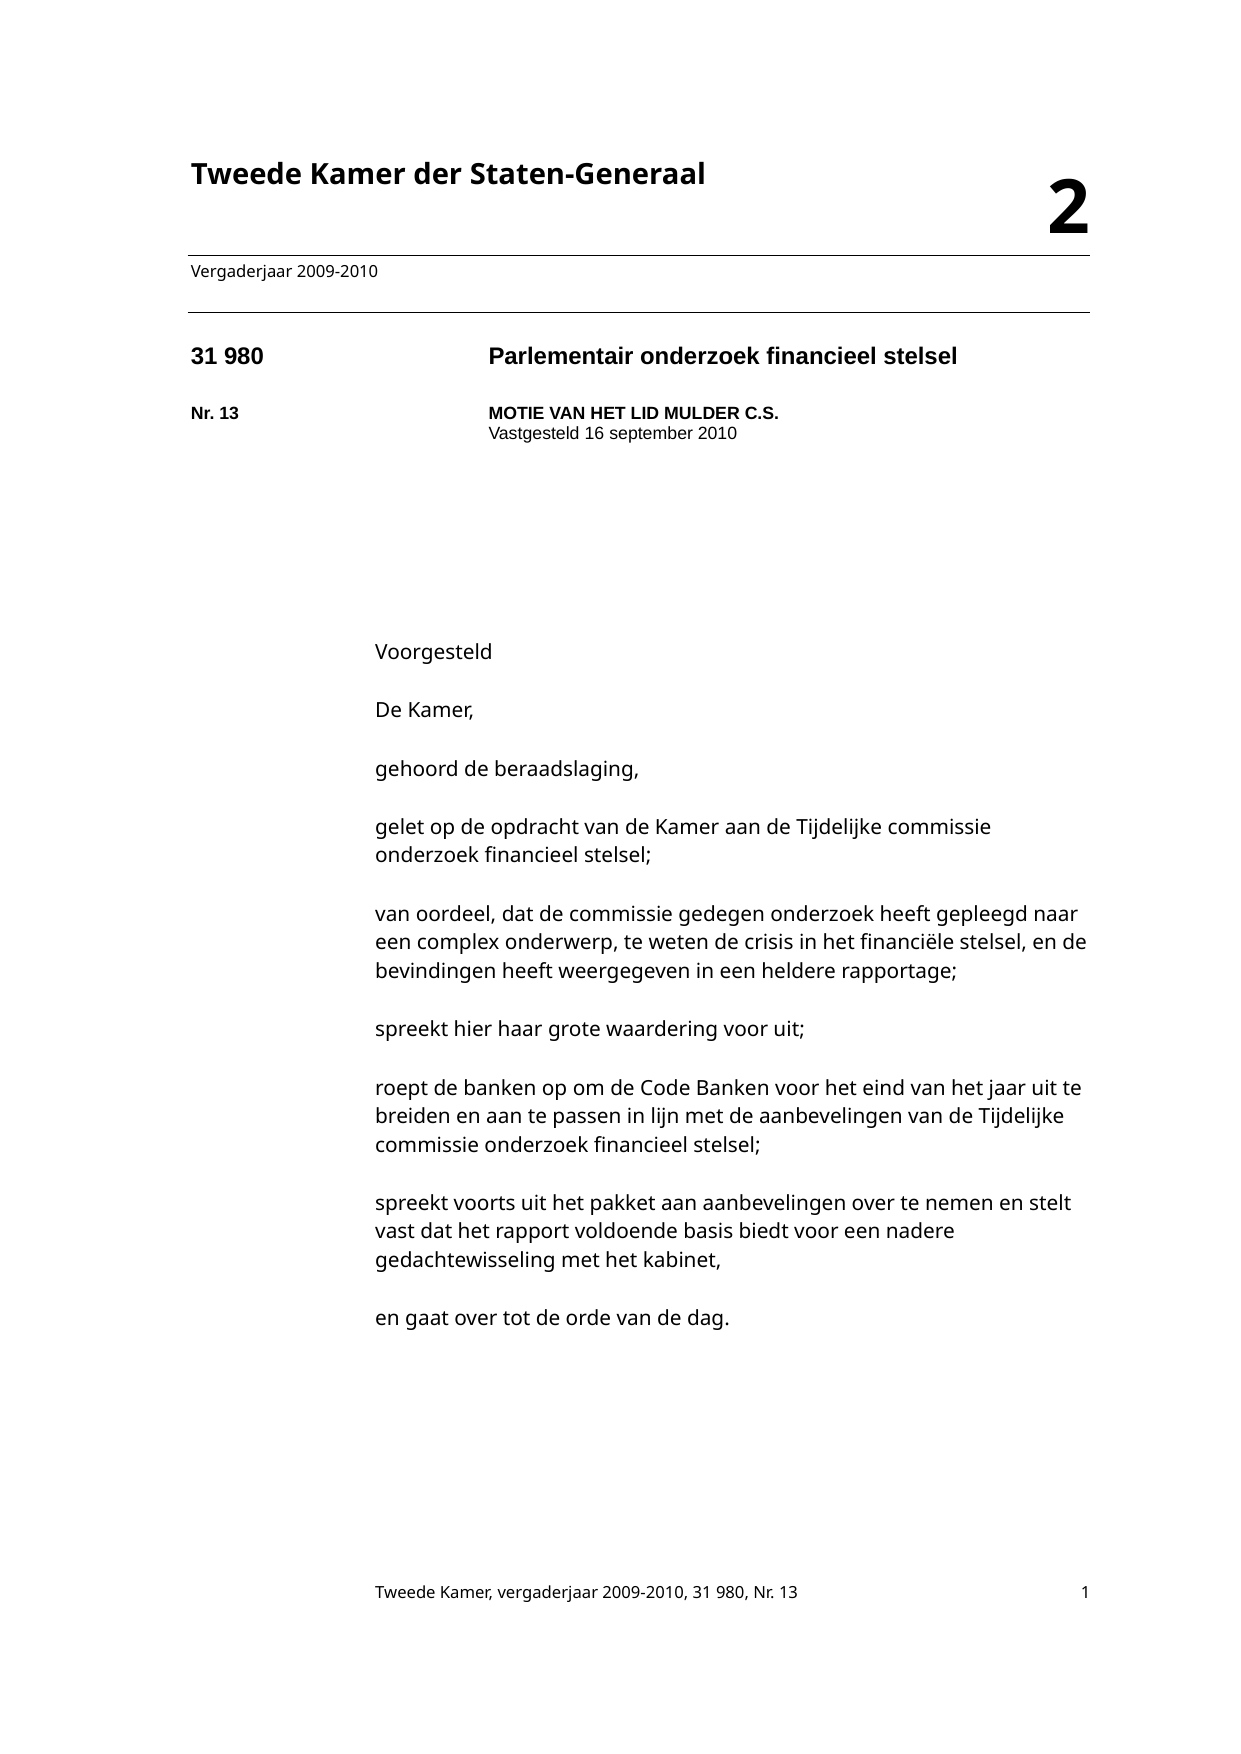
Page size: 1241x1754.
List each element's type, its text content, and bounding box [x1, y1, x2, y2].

table_cell Vergaderjaar 2009-2010 [188, 256, 485, 312]
table_header Tweede Kamer der Staten-Generaal [188, 150, 909, 255]
text van oordeel, dat de commissie gedegen onderzoek heeft gepleegd naar een complex onderwerp, te weten de crisis in het financiële stelsel, en de bevindingen heeft weergegeven in een heldere rapportage; [375, 899, 1090, 984]
text spreekt voorts uit het pakket aan aanbevelingen over te nemen en stelt vast dat het rapport voldoende basis biedt voor een nadere gedachtewisseling met het kabinet, [375, 1188, 1090, 1273]
table_header 2 [910, 150, 1090, 255]
text Voorgesteld [375, 637, 1090, 665]
table_cell MOTIE VAN HET LID MULDER C.S. Vastgesteld 16 september 2010 [485, 399, 1090, 518]
table_cell 31 980 [188, 339, 485, 399]
text en gaat over tot de orde van de dag. [375, 1303, 1090, 1332]
table_cell Nr. 13 [188, 399, 485, 518]
table_cell [188, 313, 485, 339]
text gelet op de opdracht van de Kamer aan de Tijdelijke commissie onderzoek financieel stelsel; [375, 812, 1090, 869]
table_cell [485, 256, 1090, 312]
text roept de banken op om de Code Banken voor het eind van het jaar uit te breiden en aan te passen in lijn met de aanbevelingen van de Tijdelijke commissie onderzoek financieel stelsel; [375, 1073, 1090, 1158]
table_cell [485, 313, 1090, 339]
text De Kamer, [375, 695, 1090, 724]
text spreekt hier haar grote waardering voor uit; [375, 1014, 1090, 1043]
table_cell Parlementair onderzoek financieel stelsel [485, 339, 1090, 399]
text gehoord de beraadslaging, [375, 754, 1090, 782]
